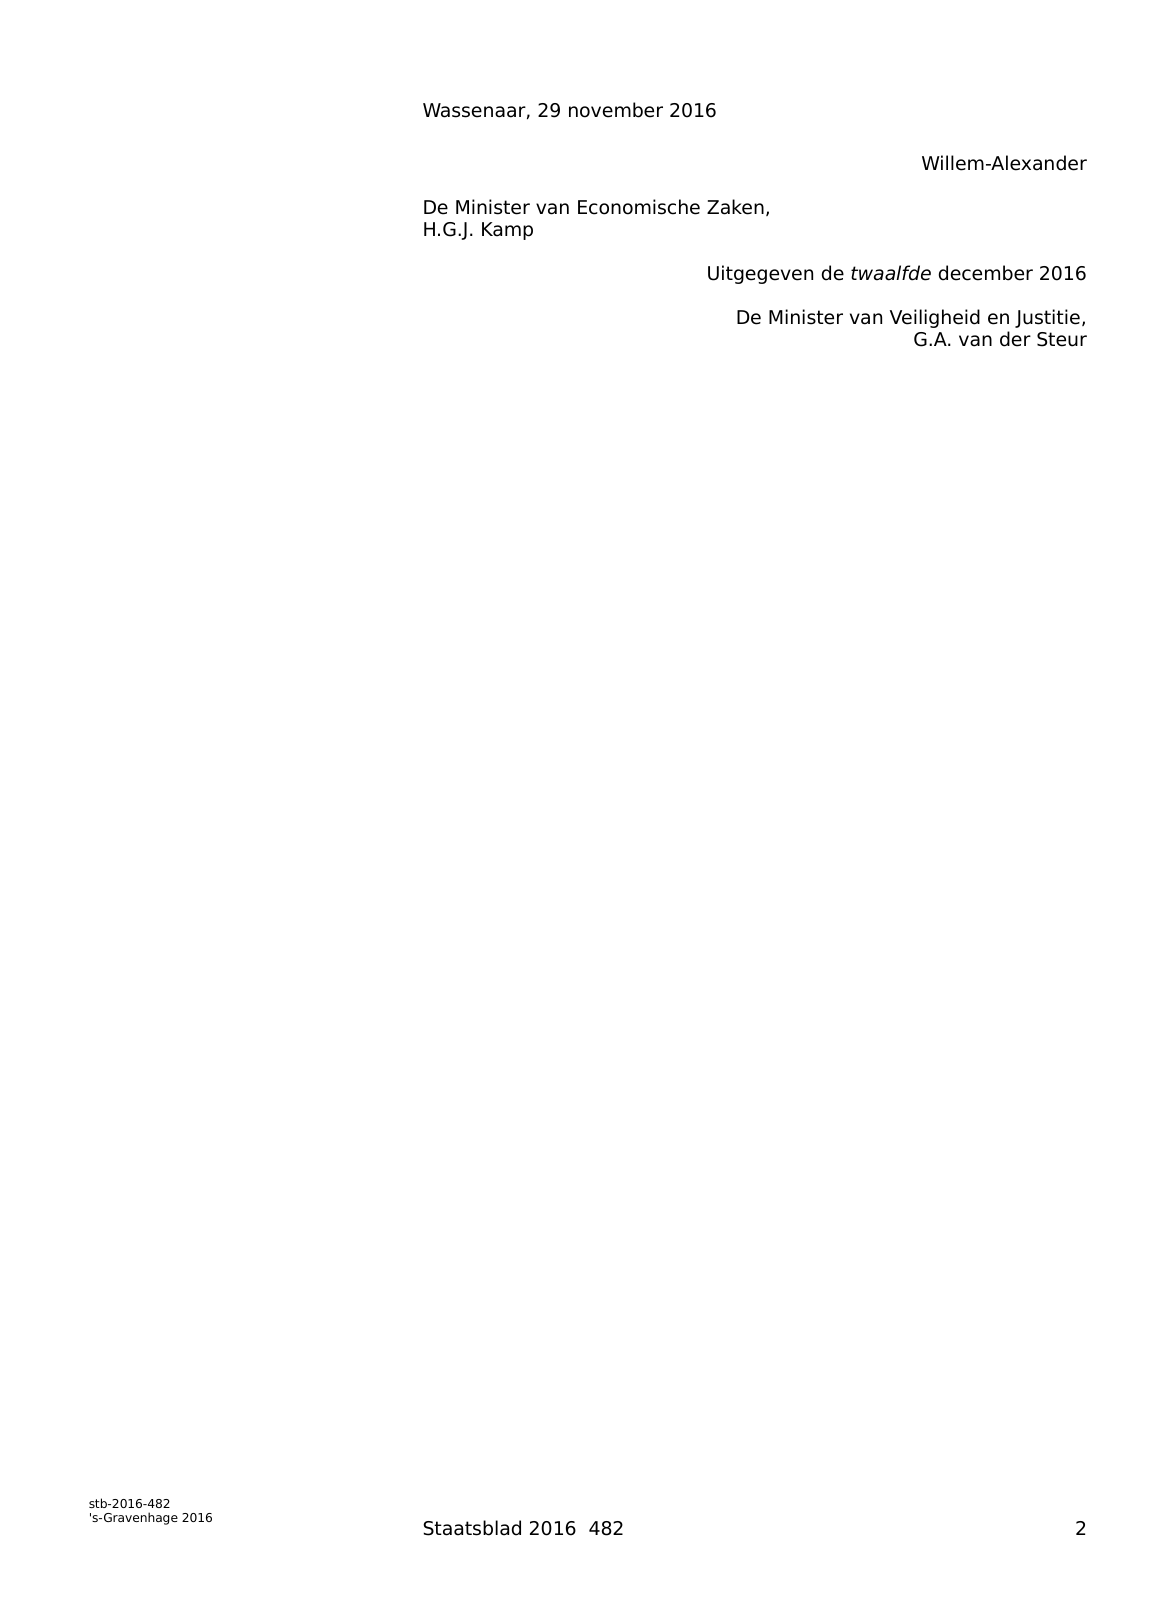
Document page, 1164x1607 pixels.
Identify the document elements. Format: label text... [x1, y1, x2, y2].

text Wassenaar, 29 november 2016 [422, 100, 1087, 122]
text Willem-Alexander [422, 152, 1087, 174]
text Uitgegeven de twaalfde december 2016 [422, 263, 1087, 285]
text 's-Gravenhage 2016 [88, 1511, 323, 1525]
text stb-2016-482 [88, 1497, 323, 1511]
text De Minister van Economische Zaken, H.G.J. Kamp [422, 197, 1087, 241]
text De Minister van Veiligheid en Justitie, G.A. van der Steur [422, 307, 1087, 351]
